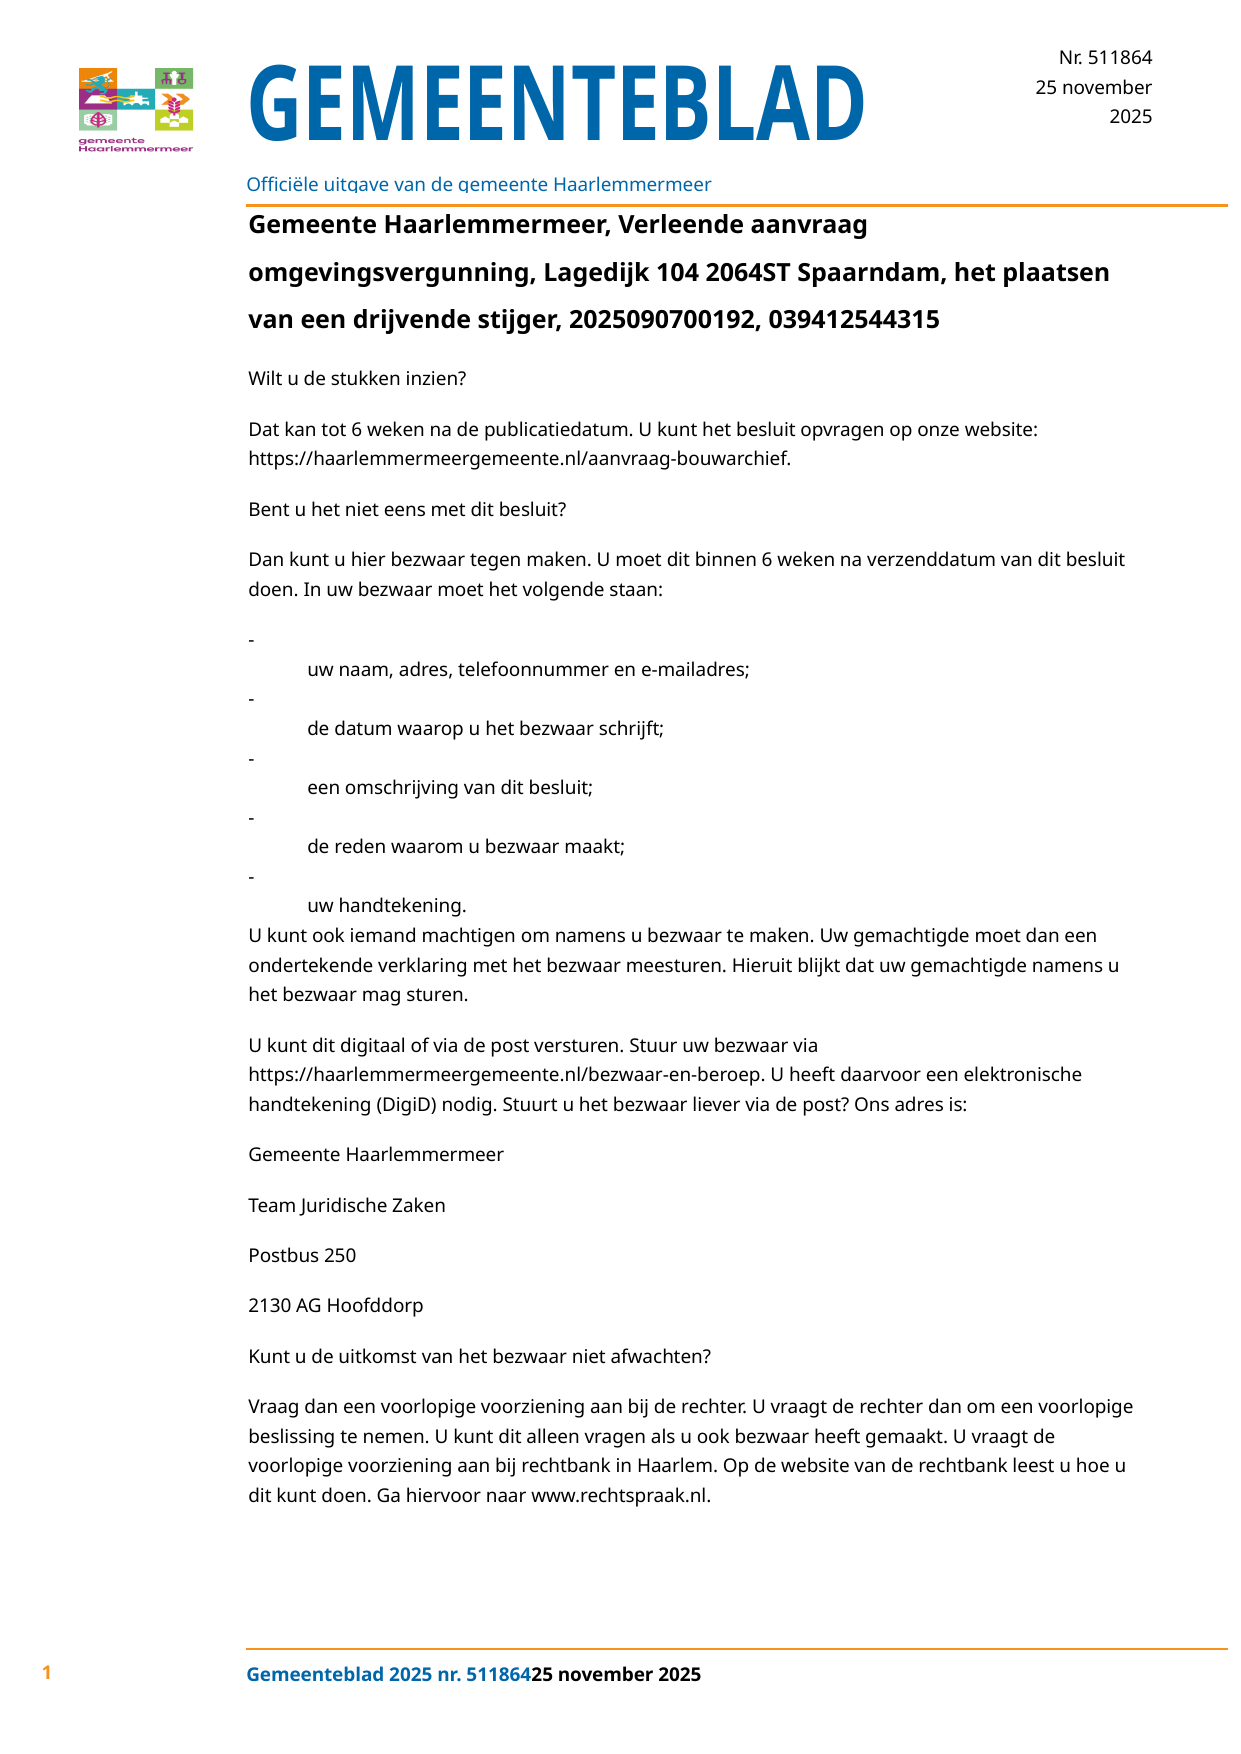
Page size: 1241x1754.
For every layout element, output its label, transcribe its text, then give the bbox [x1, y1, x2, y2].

list uw naam, adres, telefoonnummer en e-mailadres; [248, 656, 1152, 682]
list de datum waarop u het bezwaar schrijft; [248, 715, 1152, 741]
text U kunt ook iemand machtigen om namens u bezwaar te maken. Uw gemachtigde moet dan een ondertekende verklaring met het bezwaar meesturen. Hieruit blijkt dat uw gemachtigde namens u het bezwaar mag sturen. [248, 922, 1152, 1007]
list uw handtekening. [248, 893, 1152, 918]
text Gemeente Haarlemmermeer [248, 1141, 1152, 1167]
text Vraag dan een voorlopige voorziening aan bij de rechter. U vraagt de rechter dan om een voorlopige beslissing te nemen. U kunt dit alleen vragen als u ook bezwaar heeft gemaakt. U vraagt de voorlopige voorziening aan bij rechtbank in Haarlem. Op de website van de rechtbank leest u hoe u dit kunt doen. Ga hiervoor naar www.rechtspraak.nl. [248, 1393, 1152, 1508]
text Postbus 250 [248, 1242, 1152, 1268]
text Dat kan tot 6 weken na de publicatiedatum. U kunt het besluit opvragen op onze website: https://haarlemmermeergemeente.nl/aanvraag-bouwarchief. [248, 416, 1152, 471]
list de reden waarom u bezwaar maakt; [248, 833, 1152, 859]
text Kunt u de uitkomst van het bezwaar niet afwachten? [248, 1343, 1152, 1369]
text 2130 AG Hoofddorp [248, 1293, 1152, 1318]
picture [41, 47, 231, 172]
list een omschrijving van dit besluit; [248, 774, 1152, 800]
text Team Juridische Zaken [248, 1192, 1152, 1217]
text Dan kunt u hier bezwaar tegen maken. U moet dit binnen 6 weken na verzenddatum van dit besluit doen. In uw bezwaar moet het volgende staan: [248, 546, 1152, 602]
text Gemeente Haarlemmermeer, Verleende aanvraag omgevingsvergunning, Lagedijk 104 2064ST Spaarndam, het plaatsen van een drijvende stijger, 2025090700192, 039412544315 [248, 207, 1152, 336]
text U kunt dit digitaal of via de post versturen. Stuur uw bezwaar via https://haarlemmermeergemeente.nl/bezwaar-en-beroep. U heeft daarvoor een elektronische handtekening (DigiD) nodig. Stuurt u het bezwaar liever via de post? Ons adres is: [248, 1032, 1152, 1117]
text Bent u het niet eens met dit besluit? [248, 496, 1152, 522]
text Wilt u de stukken inzien? [248, 366, 1152, 391]
